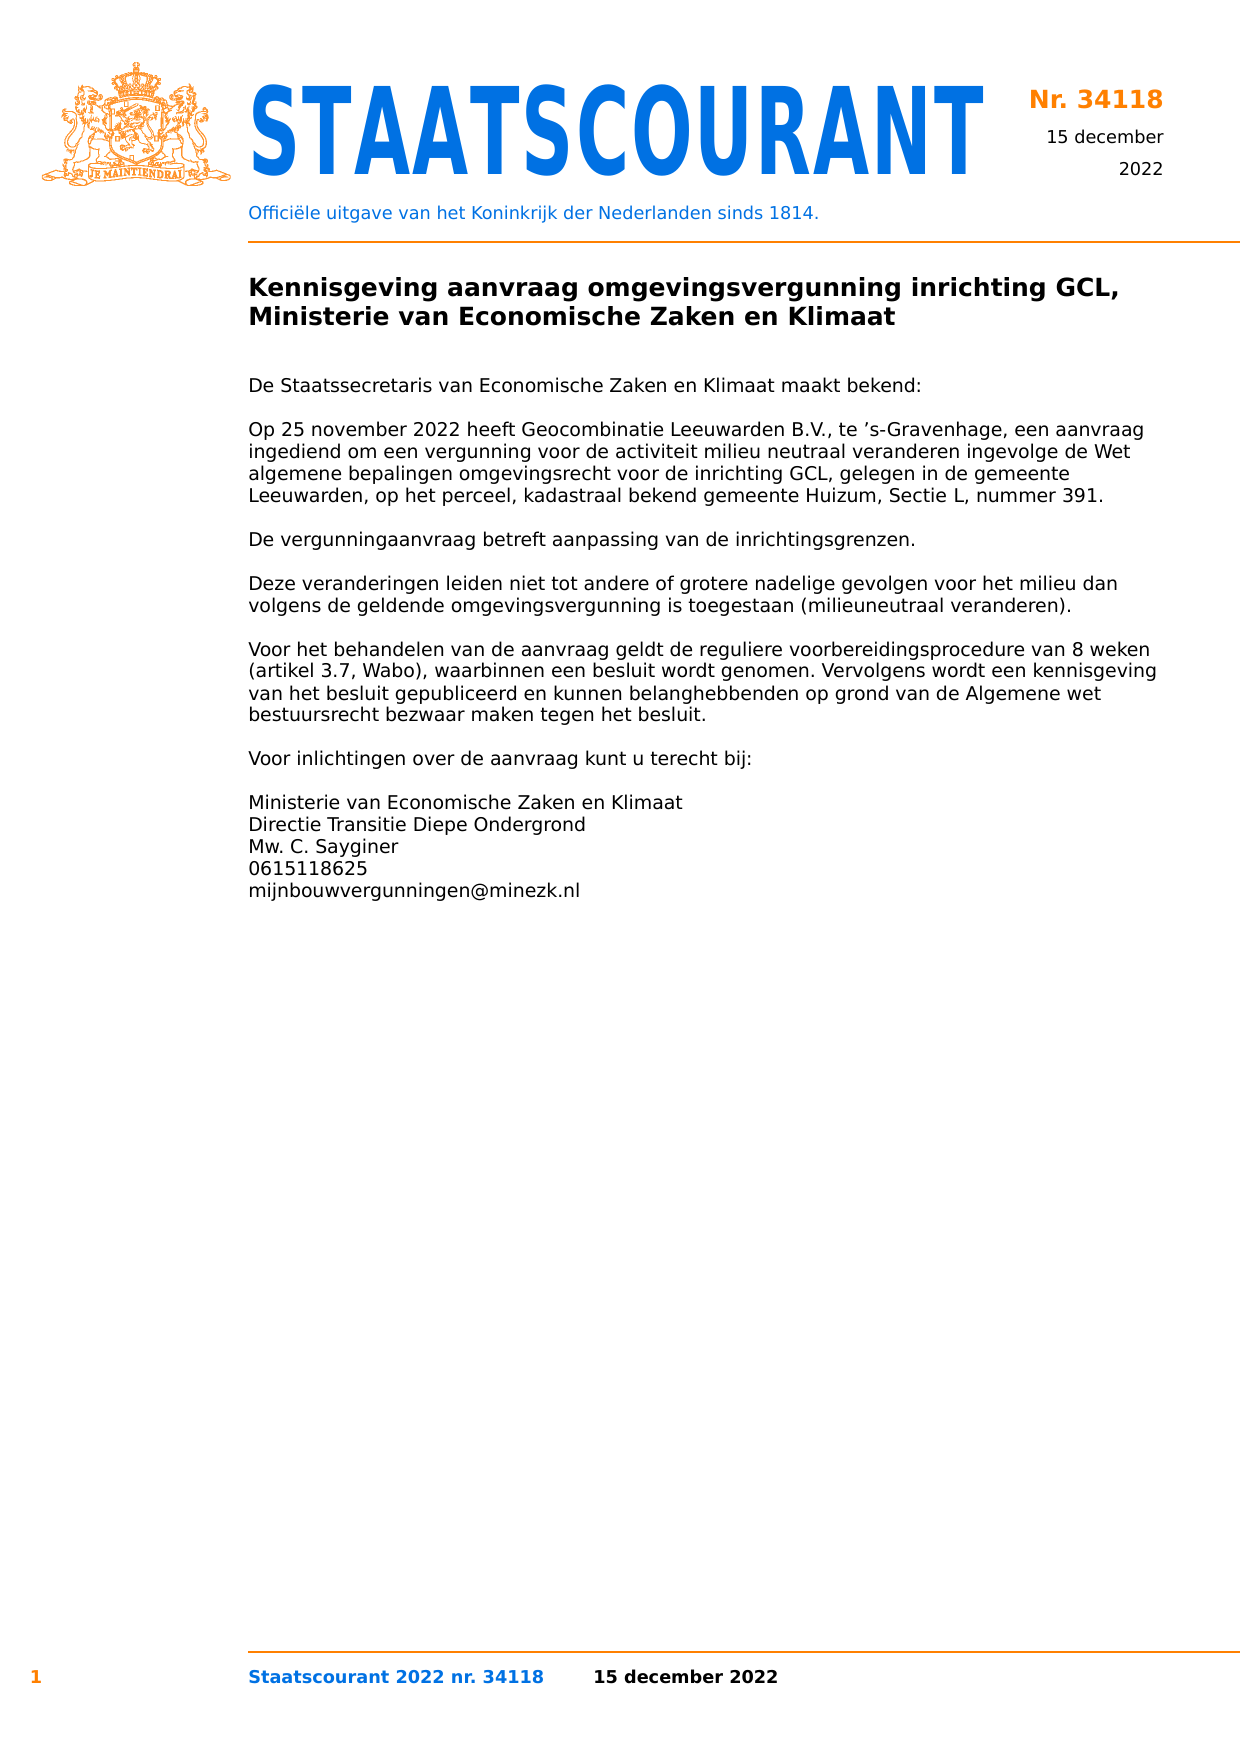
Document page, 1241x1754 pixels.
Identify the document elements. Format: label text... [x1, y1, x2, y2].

table_header STAATSCOURANT [248, 62, 998, 203]
table_cell 2022 [998, 153, 1240, 203]
text 0615118625 [248, 858, 1163, 880]
subtitle Kennisgeving aanvraag omgevingsvergunning inrichting GCL, Ministerie van Economische Zaken en Klimaat [248, 273, 1163, 331]
picture [41, 62, 231, 186]
text Directie Transitie Diepe Ondergrond [248, 814, 1163, 836]
table_header [25, 62, 248, 241]
text Voor inlichtingen over de aanvraag kunt u terecht bij: [248, 748, 1163, 770]
table_cell 15 december [998, 121, 1240, 153]
text Ministerie van Economische Zaken en Klimaat [248, 792, 1163, 814]
text mijnbouwvergunningen@minezk.nl [248, 880, 1163, 902]
table_cell Officiële uitgave van het Koninkrijk der Nederlanden sinds 1814. [248, 203, 1240, 241]
table_header Nr. 34118 [998, 62, 1240, 121]
text Deze veranderingen leiden niet tot andere of grotere nadelige gevolgen voor het milieu dan volgens de geldende omgevingsvergunning is toegestaan (milieuneutraal veranderen). [248, 573, 1163, 617]
text De Staatssecretaris van Economische Zaken en Klimaat maakt bekend: [248, 375, 1163, 397]
text De vergunningaanvraag betreft aanpassing van de inrichtingsgrenzen. [248, 529, 1163, 551]
text Voor het behandelen van de aanvraag geldt de reguliere voorbereidingsprocedure van 8 weken (artikel 3.7, Wabo), waarbinnen een besluit wordt genomen. Vervolgens wordt een kennisgeving van het besluit gepubliceerd en kunnen belanghebbenden op grond van de Algemene wet bestuursrecht bezwaar maken tegen het besluit. [248, 638, 1163, 726]
text Op 25 november 2022 heeft Geocombinatie Leeuwarden B.V., te ’s-Gravenhage, een aanvraag ingediend om een vergunning voor de activiteit milieu neutraal veranderen ingevolge de Wet algemene bepalingen omgevingsrecht voor de inrichting GCL, gelegen in de gemeente Leeuwarden, op het perceel, kadastraal bekend gemeente Huizum, Sectie L, nummer 391. [248, 419, 1163, 507]
text Mw. C. Sayginer [248, 836, 1163, 858]
